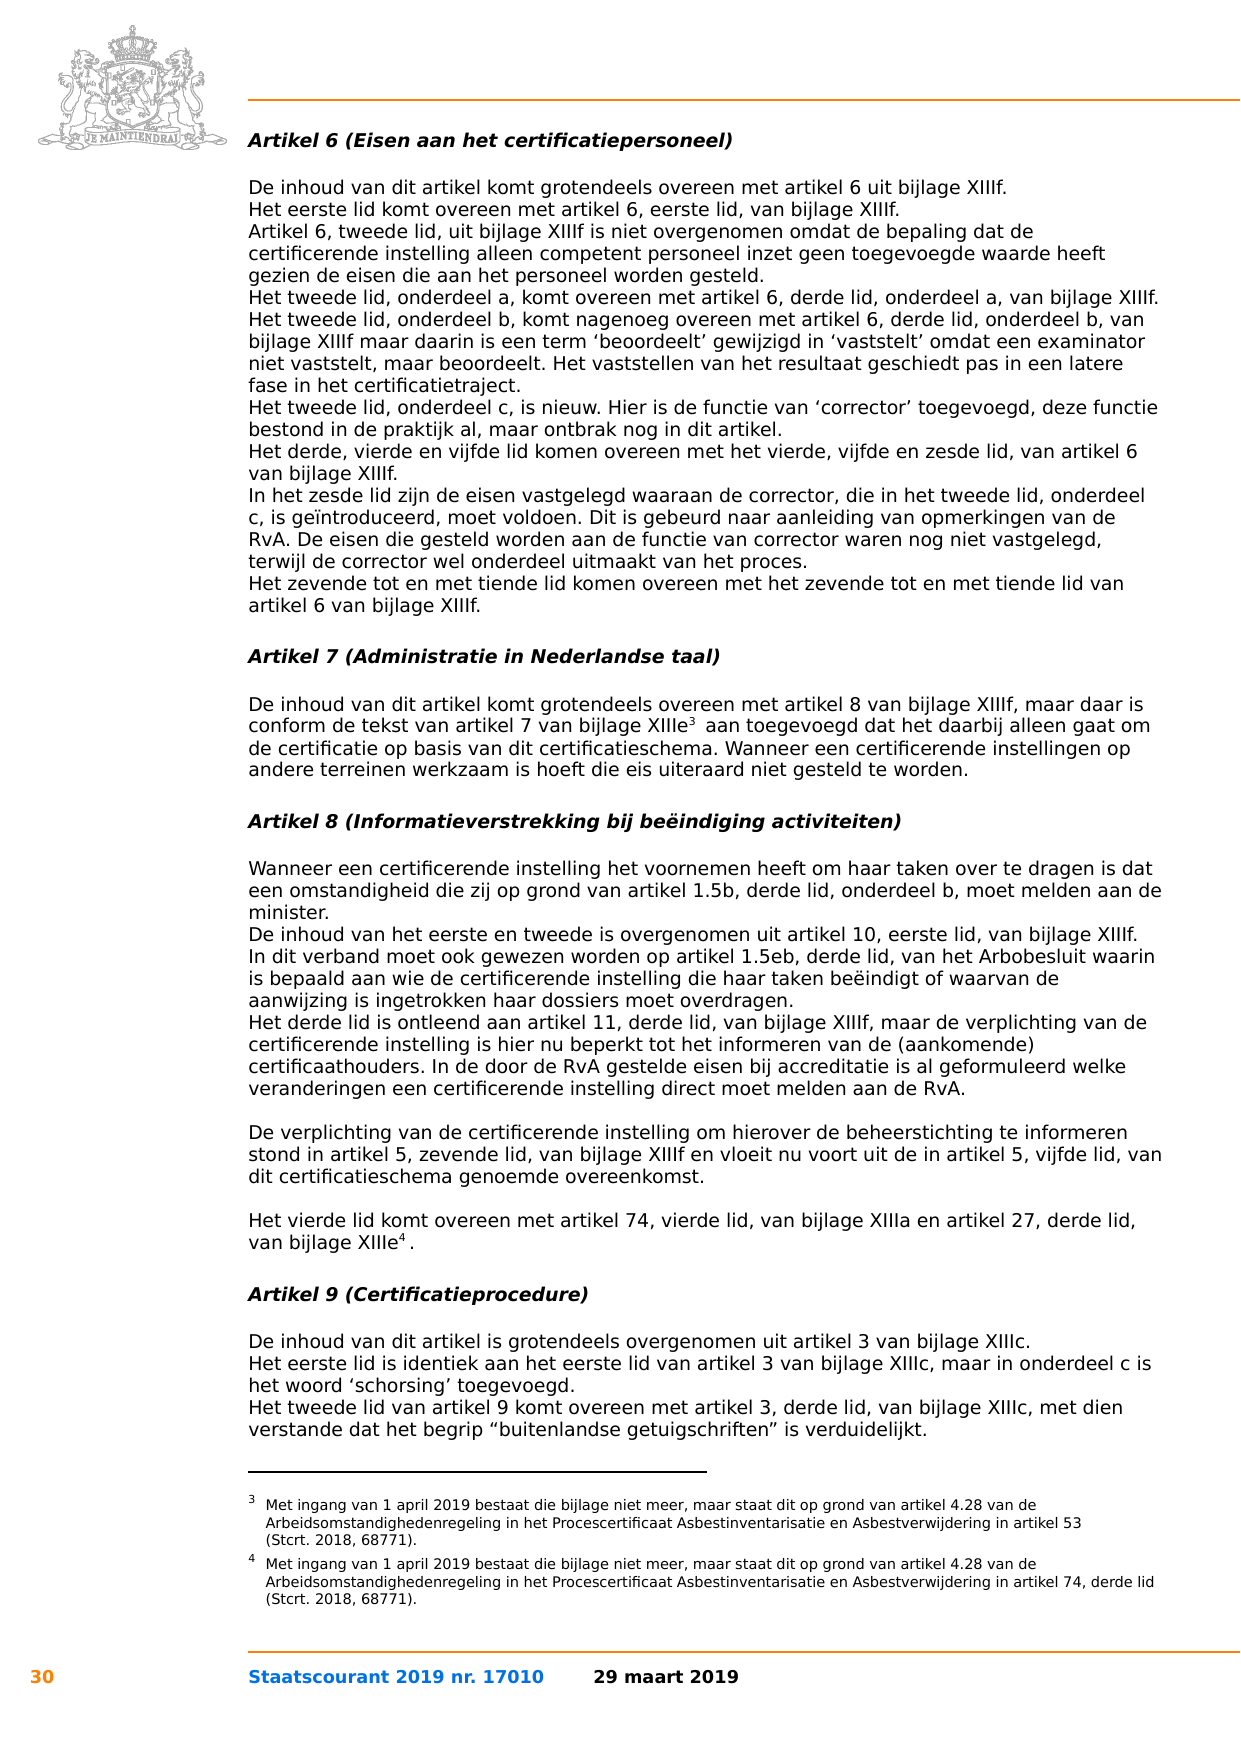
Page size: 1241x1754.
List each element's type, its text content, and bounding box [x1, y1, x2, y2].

subtitle Artikel 9 (Certificatieprocedure) [248, 1284, 1163, 1306]
text Het derde lid is ontleend aan artikel 11, derde lid, van bijlage XIIIf, maar de verplichting van de certificerende instelling is hier nu beperkt tot het informeren van de (aankomende) certificaathouders. In de door de RvA gestelde eisen bij accreditatie is al geformuleerd welke veranderingen een certificerende instelling direct moet melden aan de RvA. [248, 1012, 1163, 1100]
text Het tweede lid, onderdeel b, komt nagenoeg overeen met artikel 6, derde lid, onderdeel b, van bijlage XIIIf maar daarin is een term ‘beoordeelt’ gewijzigd in ‘vaststelt’ omdat een examinator niet vaststelt, maar beoordeelt. Het vaststellen van het resultaat geschiedt pas in een latere fase in het certificatietraject. [248, 309, 1163, 397]
subtitle Artikel 8 (Informatieverstrekking bij beëindiging activiteiten) [248, 811, 1163, 833]
text De inhoud van dit artikel komt grotendeels overeen met artikel 6 uit bijlage XIIIf. [248, 177, 1163, 199]
text De inhoud van dit artikel is grotendeels overgenomen uit artikel 3 van bijlage XIIIc. [248, 1331, 1163, 1353]
text De inhoud van het eerste en tweede is overgenomen uit artikel 10, eerste lid, van bijlage XIIIf. [248, 924, 1163, 946]
subtitle Artikel 7 (Administratie in Nederlandse taal) [248, 646, 1163, 668]
text Het tweede lid, onderdeel a, komt overeen met artikel 6, derde lid, onderdeel a, van bijlage XIIIf. [248, 287, 1163, 309]
text Het eerste lid komt overeen met artikel 6, eerste lid, van bijlage XIIIf. [248, 199, 1163, 221]
text In het zesde lid zijn de eisen vastgelegd waaraan de corrector, die in het tweede lid, onderdeel c, is geïntroduceerd, moet voldoen. Dit is gebeurd naar aanleiding van opmerkingen van de RvA. De eisen die gesteld worden aan de functie van corrector waren nog niet vastgelegd, terwijl de corrector wel onderdeel uitmaakt van het proces. [248, 484, 1163, 572]
subtitle Artikel 6 (Eisen aan het certificatiepersoneel) [248, 130, 1163, 152]
text In dit verband moet ook gewezen worden op artikel 1.5eb, derde lid, van het Arbobesluit waarin is bepaald aan wie de certificerende instelling die haar taken beëindigt of waarvan de aanwijzing is ingetrokken haar dossiers moet overdragen. [248, 946, 1163, 1012]
text Het derde, vierde en vijfde lid komen overeen met het vierde, vijfde en zesde lid, van artikel 6 van bijlage XIIIf. [248, 441, 1163, 484]
text Artikel 6, tweede lid, uit bijlage XIIIf is niet overgenomen omdat de bepaling dat de certificerende instelling alleen competent personeel inzet geen toegevoegde waarde heeft gezien de eisen die aan het personeel worden gesteld. [248, 221, 1163, 287]
text Het zevende tot en met tiende lid komen overeen met het zevende tot en met tiende lid van artikel 6 van bijlage XIIIf. [248, 572, 1163, 616]
text Met ingang van 1 april 2019 bestaat die bijlage niet meer, maar staat dit op grond van artikel 4.28 van de Arbeidsomstandighedenregeling in het Procescertificaat Asbestinventarisatie en Asbestverwijdering in artikel 53 (Stcrt. 2018, 68771). [248, 1493, 1163, 1549]
text Wanneer een certificerende instelling het voornemen heeft om haar taken over te dragen is dat een omstandigheid die zij op grond van artikel 1.5b, derde lid, onderdeel b, moet melden aan de minister. [248, 858, 1163, 924]
text De verplichting van de certificerende instelling om hierover de beheerstichting te informeren stond in artikel 5, zevende lid, van bijlage XIIIf en vloeit nu voort uit de in artikel 5, vijfde lid, van dit certificatieschema genoemde overeenkomst. [248, 1122, 1163, 1188]
text Met ingang van 1 april 2019 bestaat die bijlage niet meer, maar staat dit op grond van artikel 4.28 van de Arbeidsomstandighedenregeling in het Procescertificaat Asbestinventarisatie en Asbestverwijdering in artikel 74, derde lid (Stcrt. 2018, 68771). [248, 1552, 1163, 1608]
text Het tweede lid, onderdeel c, is nieuw. Hier is de functie van ‘corrector’ toegevoegd, deze functie bestond in de praktijk al, maar ontbrak nog in dit artikel. [248, 397, 1163, 441]
text Het tweede lid van artikel 9 komt overeen met artikel 3, derde lid, van bijlage XIIIc, met dien verstande dat het begrip “buitenlandse getuigschriften” is verduidelijkt. [248, 1397, 1163, 1441]
picture [38, 25, 227, 150]
text Het vierde lid komt overeen met artikel 74, vierde lid, van bijlage XIIIa en artikel 27, derde lid, van bijlage XIIIe. [248, 1210, 1163, 1254]
text De inhoud van dit artikel komt grotendeels overeen met artikel 8 van bijlage XIIIf, maar daar is conform de tekst van artikel 7 van bijlage XIIIe aan toegevoegd dat het daarbij alleen gaat om de certificatie op basis van dit certificatieschema. Wanneer een certificerende instellingen op andere terreinen werkzaam is hoeft die eis uiteraard niet gesteld te worden. [248, 693, 1163, 781]
text Het eerste lid is identiek aan het eerste lid van artikel 3 van bijlage XIIIc, maar in onderdeel c is het woord ‘schorsing’ toegevoegd. [248, 1353, 1163, 1397]
